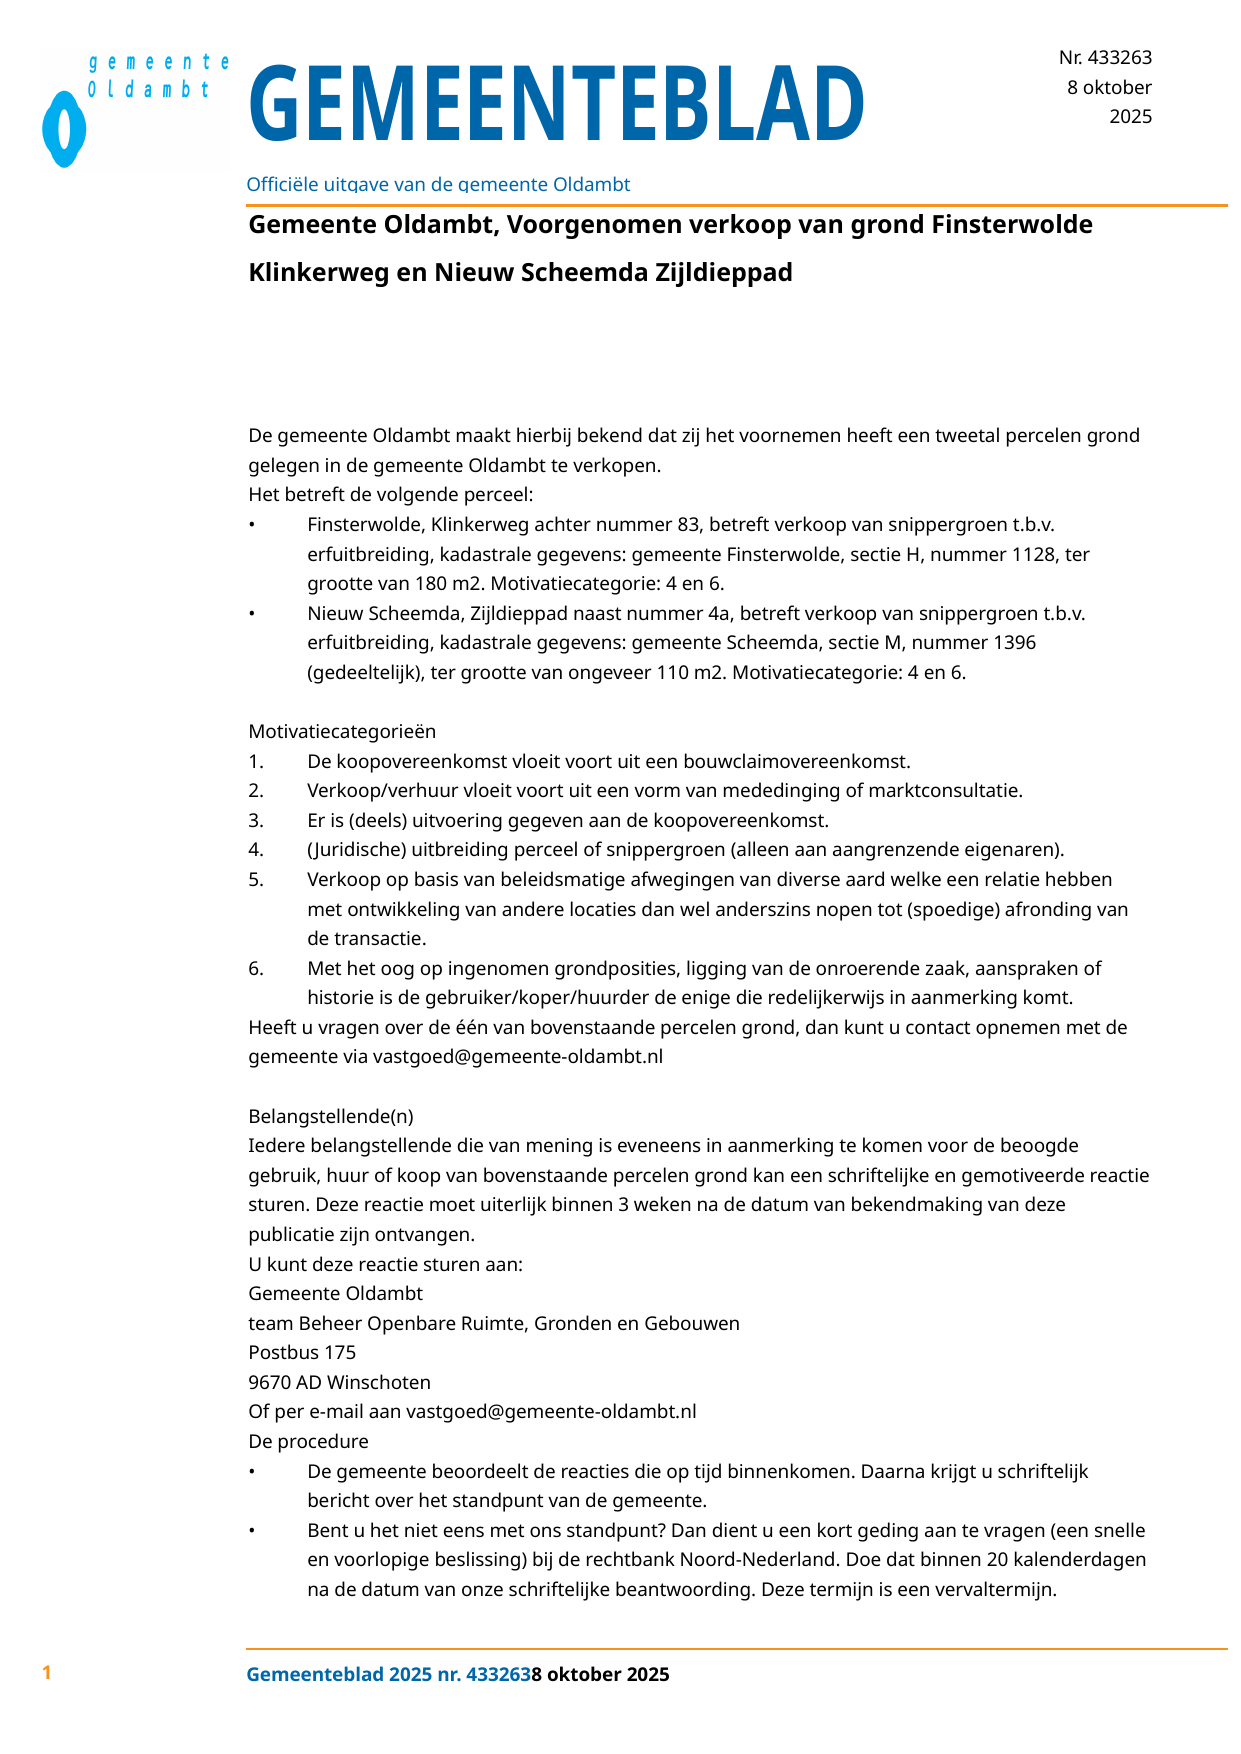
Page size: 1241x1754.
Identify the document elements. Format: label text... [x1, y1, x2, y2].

text Het betreft de volgende perceel: [248, 482, 1152, 507]
list Verkoop/verhuur vloeit voort uit een vorm van mededinging of marktconsultatie. [248, 777, 1152, 803]
text Gemeente Oldambt [248, 1280, 1152, 1306]
text team Beheer Openbare Ruimte, Gronden en Gebouwen [248, 1310, 1152, 1336]
picture [41, 47, 231, 172]
list Nieuw Scheemda, Zijldieppad naast nummer 4a, betreft verkoop van snippergroen t.b.v. erfuitbreiding, kadastrale gegevens: gemeente Scheemda, sectie M, nummer 1396 (gedeeltelijk), ter grootte van ongeveer 110 m2. Motivatiecategorie: 4 en 6. [248, 600, 1152, 685]
text Of per e-mail aan vastgoed@gemeente-oldambt.nl [248, 1399, 1152, 1424]
text Motivatiecategorieën [248, 718, 1152, 744]
text Gemeente Oldambt, Voorgenomen verkoop van grond Finsterwolde Klinkerweg en Nieuw Scheemda Zijldieppad [248, 207, 1152, 288]
list Verkoop op basis van beleidsmatige afwegingen van diverse aard welke een relatie hebben met ontwikkeling van andere locaties dan wel anderszins nopen tot (spoedige) afronding van de transactie. [248, 866, 1152, 951]
list Er is (deels) uitvoering gegeven aan de koopovereenkomst. [248, 807, 1152, 833]
text Belangstellende(n) [248, 1103, 1152, 1129]
list De koopovereenkomst vloeit voort uit een bouwclaimovereenkomst. [248, 748, 1152, 774]
list (Juridische) uitbreiding perceel of snippergroen (alleen aan aangrenzende eigenaren). [248, 837, 1152, 862]
text Iedere belangstellende die van mening is eveneens in aanmerking te komen voor de beoogde gebruik, huur of koop van bovenstaande percelen grond kan een schriftelijke en gemotiveerde reactie sturen. Deze reactie moet uiterlijk binnen 3 weken na de datum van bekendmaking van deze publicatie zijn ontvangen. [248, 1132, 1152, 1247]
list Finsterwolde, Klinkerweg achter nummer 83, betreft verkoop van snippergroen t.b.v. erfuitbreiding, kadastrale gegevens: gemeente Finsterwolde, sectie H, nummer 1128, ter grootte van 180 m2. Motivatiecategorie: 4 en 6. [248, 511, 1152, 596]
text 9670 AD Winschoten [248, 1369, 1152, 1395]
text Postbus 175 [248, 1339, 1152, 1365]
text U kunt deze reactie sturen aan: [248, 1251, 1152, 1277]
list Bent u het niet eens met ons standpunt? Dan dient u een kort geding aan te vragen (een snelle en voorlopige beslissing) bij de rechtbank Noord-Nederland. Doe dat binnen 20 kalenderdagen na de datum van onze schriftelijke beantwoording. Deze termijn is een vervaltermijn. [248, 1517, 1152, 1602]
text Heeft u vragen over de één van bovenstaande percelen grond, dan kunt u contact opnemen met de gemeente via vastgoed@gemeente-oldambt.nl [248, 1014, 1152, 1069]
text De gemeente Oldambt maakt hierbij bekend dat zij het voornemen heeft een tweetal percelen grond gelegen in de gemeente Oldambt te verkopen. [248, 422, 1152, 478]
text De procedure [248, 1428, 1152, 1454]
list Met het oog op ingenomen grondposities, ligging van de onroerende zaak, aanspraken of historie is de gebruiker/koper/huurder de enige die redelijkerwijs in aanmerking komt. [248, 955, 1152, 1010]
list De gemeente beoordeelt de reacties die op tijd binnenkomen. Daarna krijgt u schriftelijk bericht over het standpunt van de gemeente. [248, 1458, 1152, 1513]
